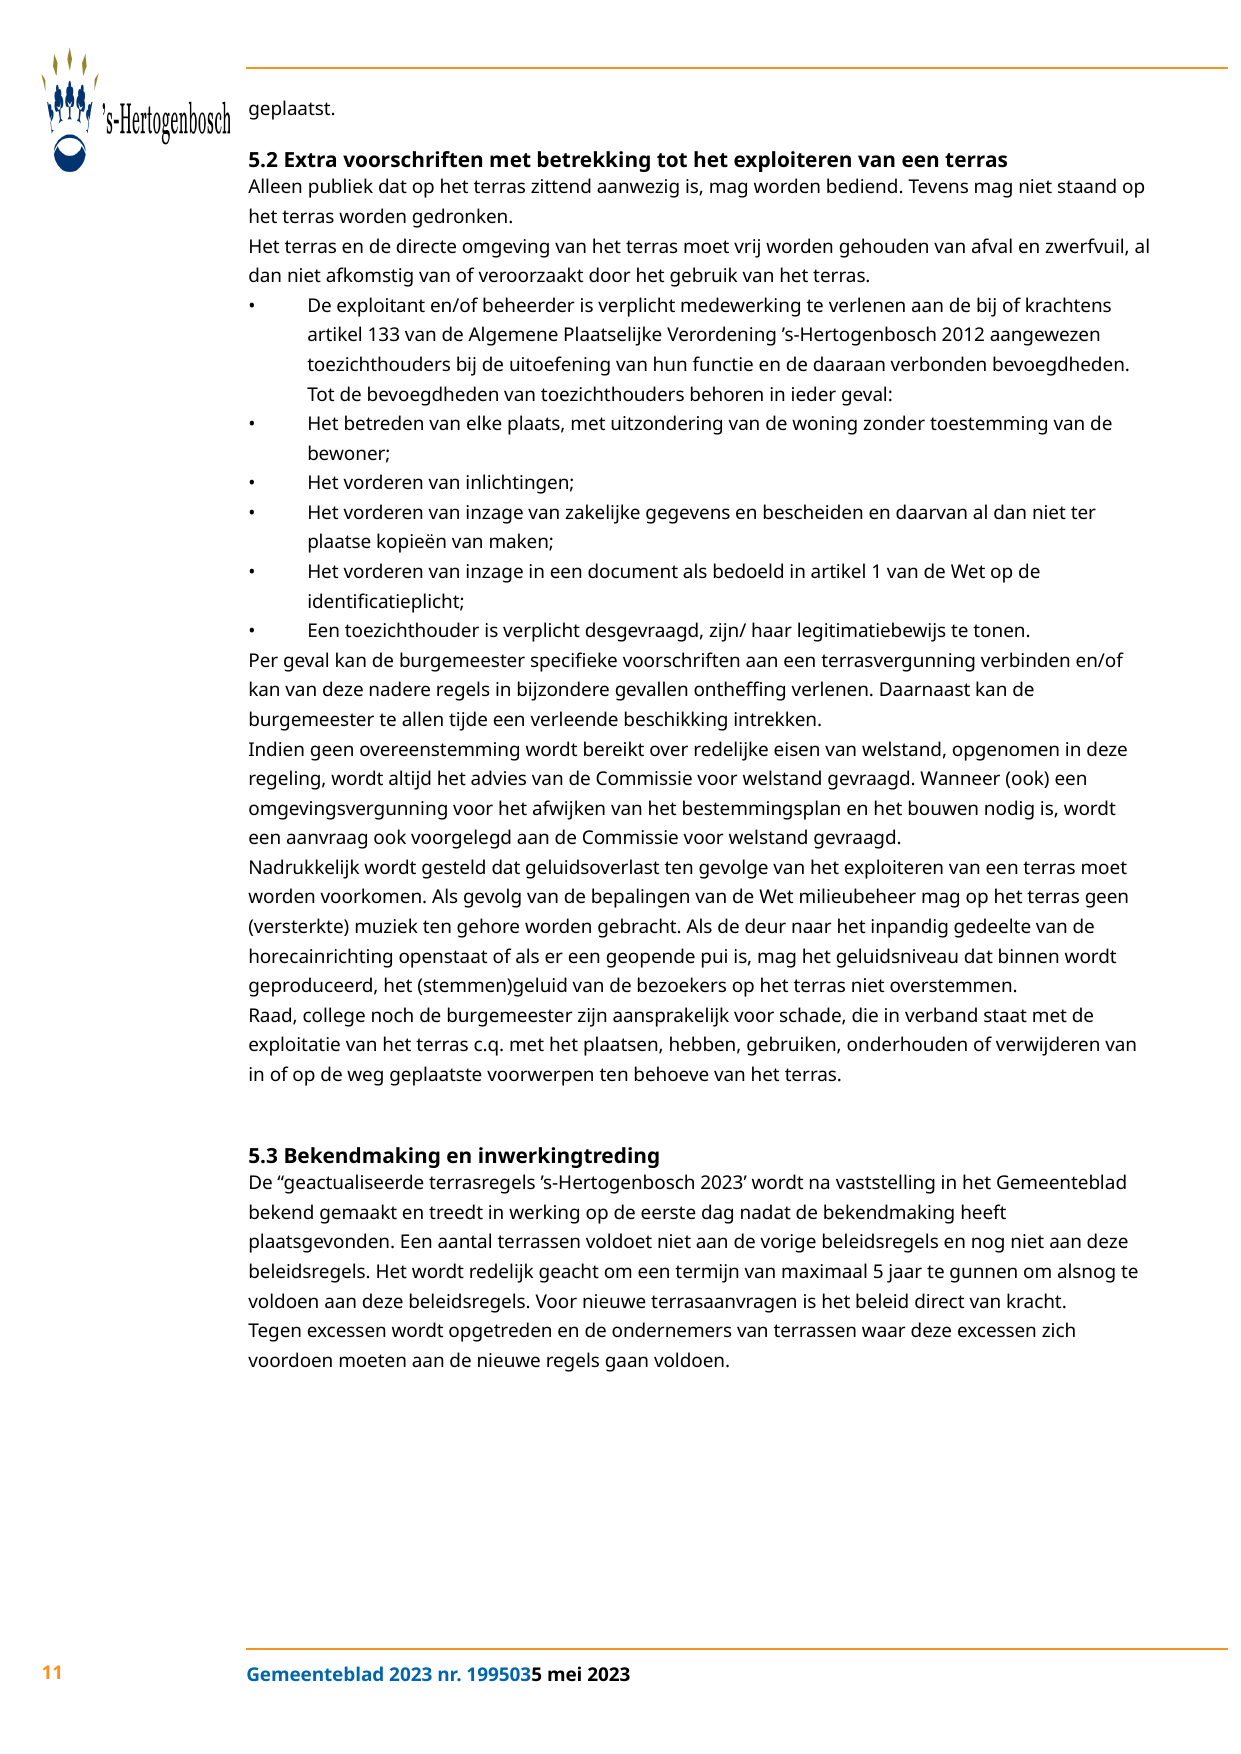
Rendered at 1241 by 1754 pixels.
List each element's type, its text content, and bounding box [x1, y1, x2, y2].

text Per geval kan de burgemeester specifieke voorschriften aan een terrasvergunning verbinden en/of kan van deze nadere regels in bijzondere gevallen ontheffing verlenen. Daarnaast kan de burgemeester te allen tijde een verleende beschikking intrekken. [248, 647, 1152, 732]
text Indien geen overeenstemming wordt bereikt over redelijke eisen van welstand, opgenomen in deze regeling, wordt altijd het advies van de Commissie voor welstand gevraagd. Wanneer (ook) een omgevingsvergunning voor het afwijken van het bestemmingsplan en het bouwen nodig is, wordt een aanvraag ook voorgelegd aan de Commissie voor welstand gevraagd. [248, 736, 1152, 850]
text Nadrukkelijk wordt gesteld dat geluidsoverlast ten gevolge van het exploiteren van een terras moet worden voorkomen. Als gevolg van de bepalingen van de Wet milieubeheer mag op het terras geen (versterkte) muziek ten gehore worden gebracht. Als de deur naar het inpandig gedeelte van de horecainrichting openstaat of als er een geopende pui is, mag het geluidsniveau dat binnen wordt geproduceerd, het (stemmen)geluid van de bezoekers op het terras niet overstemmen. [248, 854, 1152, 998]
text Het terras en de directe omgeving van het terras moet vrij worden gehouden van afval en zwerfvuil, al dan niet afkomstig van of veroorzaakt door het gebruik van het terras. [248, 233, 1152, 288]
text Raad, college noch de burgemeester zijn aansprakelijk voor schade, die in verband staat met de exploitatie van het terras c.q. met het plaatsen, hebben, gebruiken, onderhouden of verwijderen van in of op de weg geplaatste voorwerpen ten behoeve van het terras. [248, 1002, 1152, 1087]
text 5.2 Extra voorschriften met betrekking tot het exploiteren van een terras [248, 145, 1152, 174]
list Het vorderen van inlichtingen; [248, 469, 1152, 495]
list Een toezichthouder is verplicht desgevraagd, zijn/ haar legitimatiebewijs te tonen. [248, 617, 1152, 643]
text geplaatst. [248, 95, 1152, 121]
picture [41, 47, 231, 172]
text De “geactualiseerde terrasregels ’s-Hertogenbosch 2023’ wordt na vaststelling in het Gemeenteblad bekend gemaakt en treedt in werking op de eerste dag nadat de bekendmaking heeft plaatsgevonden. Een aantal terrassen voldoet niet aan de vorige beleidsregels en nog niet aan deze beleidsregels. Het wordt redelijk geacht om een termijn van maximaal 5 jaar te gunnen om alsnog te voldoen aan deze beleidsregels. Voor nieuwe terrasaanvragen is het beleid direct van kracht. [248, 1169, 1152, 1314]
list De exploitant en/of beheerder is verplicht medewerking te verlenen aan de bij of krachtens artikel 133 van de Algemene Plaatselijke Verordening ’s-Hertogenbosch 2012 aangewezen toezichthouders bij de uitoefening van hun functie en de daaraan verbonden bevoegdheden. Tot de bevoegdheden van toezichthouders behoren in ieder geval: [248, 292, 1152, 406]
text Alleen publiek dat op het terras zittend aanwezig is, mag worden bediend. Tevens mag niet staand op het terras worden gedronken. [248, 174, 1152, 229]
list Het vorderen van inzage in een document als bedoeld in artikel 1 van de Wet op de identificatieplicht; [248, 558, 1152, 613]
list Het betreden van elke plaats, met uitzondering van de woning zonder toestemming van de bewoner; [248, 410, 1152, 466]
text Tegen excessen wordt opgetreden en de ondernemers van terrassen waar deze excessen zich voordoen moeten aan de nieuwe regels gaan voldoen. [248, 1317, 1152, 1373]
text 5.3 Bekendmaking en inwerkingtreding [248, 1141, 1152, 1169]
list Het vorderen van inzage van zakelijke gegevens en bescheiden en daarvan al dan niet ter plaatse kopieën van maken; [248, 499, 1152, 554]
